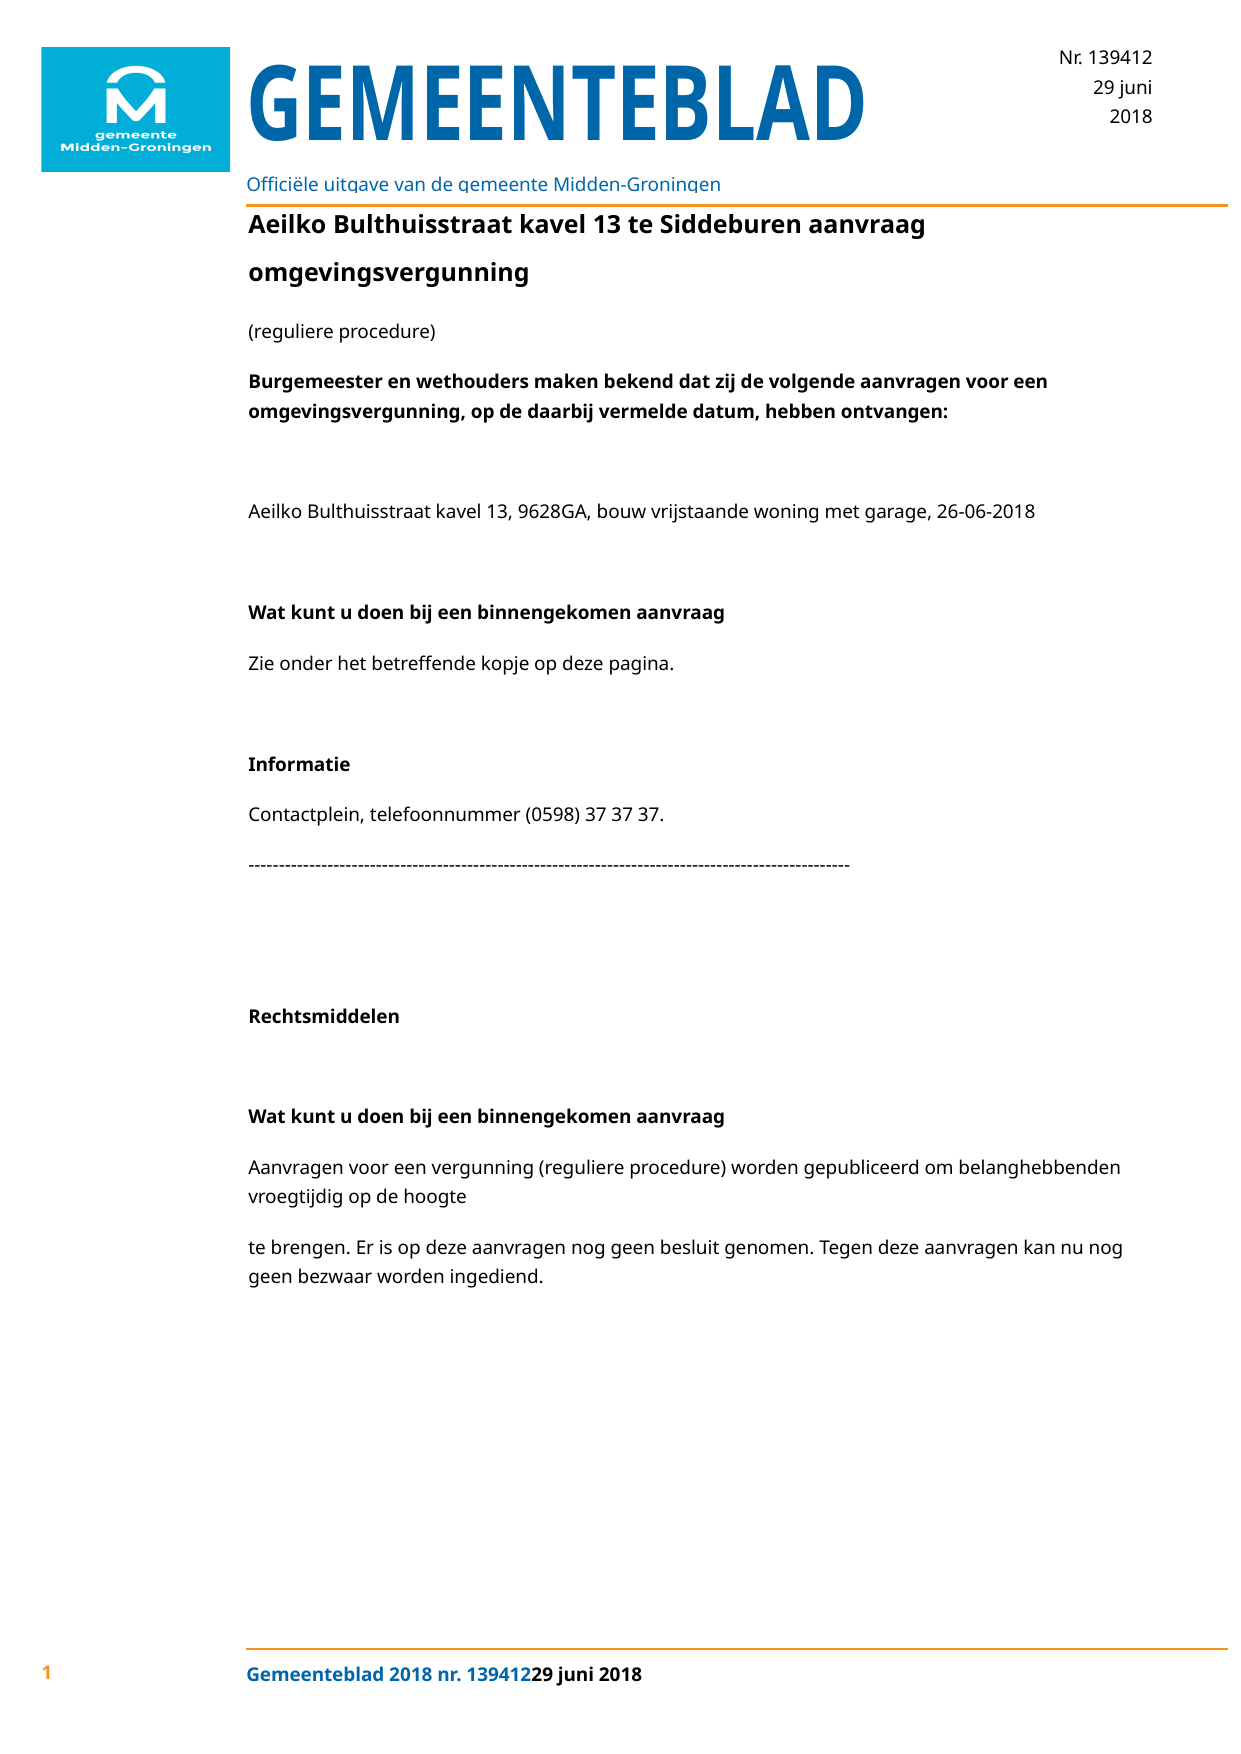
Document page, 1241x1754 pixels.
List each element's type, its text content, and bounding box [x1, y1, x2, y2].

text (reguliere procedure) [248, 318, 1152, 344]
picture [108, 66, 164, 82]
text Wat kunt u doen bij een binnengekomen aanvraag [248, 599, 1152, 625]
text Contactplein, telefoonnummer (0598) 37 37 37. [248, 801, 1152, 827]
text Zie onder het betreffende kopje op deze pagina. [248, 650, 1152, 676]
text --------------------------------------------------------------------------------------------------- [248, 852, 1152, 877]
text te brengen. Er is op deze aanvragen nog geen besluit genomen. Tegen deze aanvragen kan nu nog geen bezwaar worden ingediend. [248, 1234, 1152, 1289]
picture [184, 146, 190, 153]
text Wat kunt u doen bij een binnengekomen aanvraag [248, 1104, 1152, 1129]
text Rechtsmiddelen [248, 1003, 1152, 1029]
text Aanvragen voor een vergunning (reguliere procedure) worden gepubliceerd om belanghebbenden vroegtijdig op de hoogte [248, 1154, 1152, 1209]
picture [107, 89, 165, 122]
text Aeilko Bulthuisstraat kavel 13, 9628GA, bouw vrijstaande woning met garage, 26-06-2018 [248, 499, 1152, 524]
text Aeilko Bulthuisstraat kavel 13 te Siddeburen aanvraag omgevingsvergunning [248, 207, 1152, 288]
text Informatie [248, 751, 1152, 777]
text Burgemeester en wethouders maken bekend dat zij de volgende aanvragen voor een omgevingsvergunning, op de daarbij vermelde datum, hebben ontvangen: [248, 368, 1152, 424]
